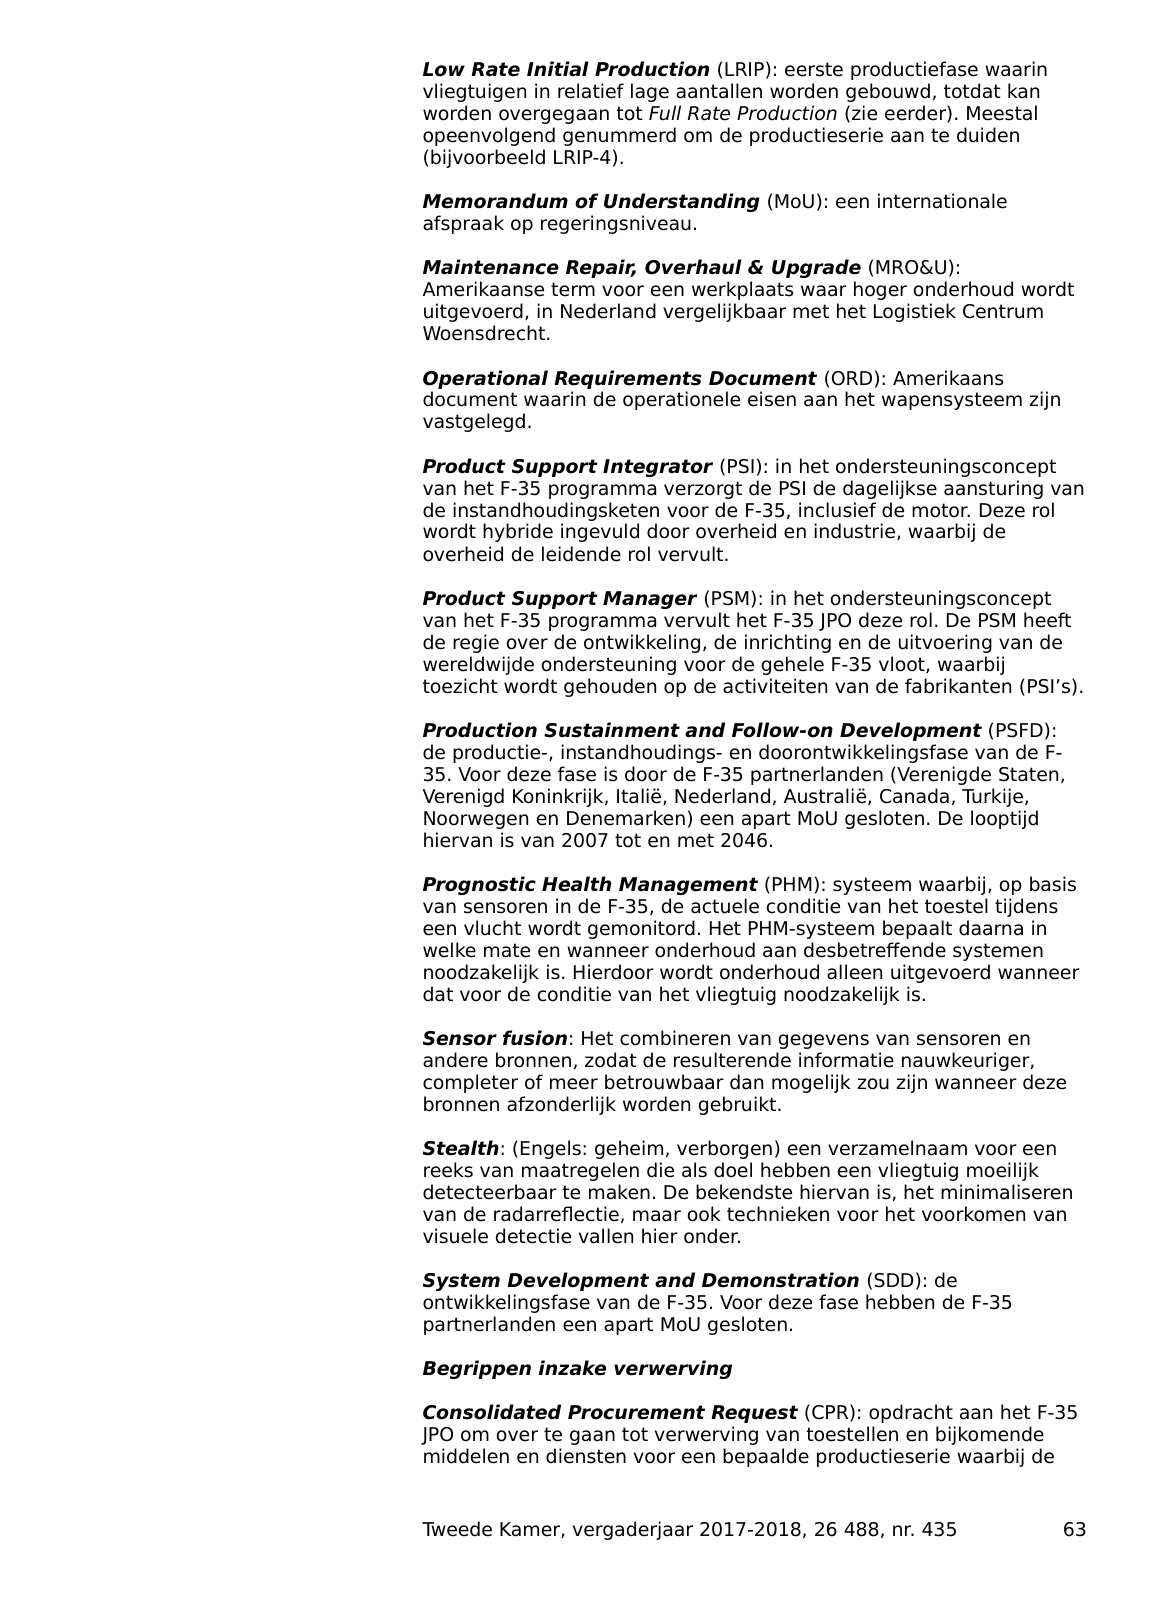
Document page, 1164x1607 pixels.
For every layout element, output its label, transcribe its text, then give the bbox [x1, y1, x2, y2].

text Consolidated Procurement Request (CPR): opdracht aan het F-35 JPO om over te gaan tot verwerving van toestellen en bijkomende middelen en diensten voor een bepaalde productieserie waarbij de [422, 1402, 1087, 1468]
text Sensor fusion: Het combineren van gegevens van sensoren en andere bronnen, zodat de resulterende informatie nauwkeuriger, completer of meer betrouwbaar dan mogelijk zou zijn wanneer deze bronnen afzonderlijk worden gebruikt. [422, 1028, 1087, 1116]
text Product Support Integrator (PSI): in het ondersteuningsconcept van het F-35 programma verzorgt de PSI de dagelijkse aansturing van de instandhoudingsketen voor de F-35, inclusief de motor. Deze rol wordt hybride ingevuld door overheid en industrie, waarbij de overheid de leidende rol vervult. [422, 456, 1087, 565]
text Memorandum of Understanding (MoU): een internationale afspraak op regeringsniveau. [422, 191, 1087, 235]
subtitle Begrippen inzake verwerving [422, 1358, 1087, 1380]
text Product Support Manager (PSM): in het ondersteuningsconcept van het F-35 programma vervult het F-35 JPO deze rol. De PSM heeft de regie over de ontwikkeling, de inrichting en de uitvoering van de wereldwijde ondersteuning voor de gehele F-35 vloot, waarbij toezicht wordt gehouden op de activiteiten van de fabrikanten (PSI’s). [422, 588, 1087, 697]
text Low Rate Initial Production (LRIP): eerste productiefase waarin vliegtuigen in relatief lage aantallen worden gebouwd, totdat kan worden overgegaan tot Full Rate Production (zie eerder). Meestal opeenvolgend genummerd om de productieserie aan te duiden (bijvoorbeeld LRIP-4). [422, 59, 1087, 169]
text Stealth: (Engels: geheim, verborgen) een verzamelnaam voor een reeks van maatregelen die als doel hebben een vliegtuig moeilijk detecteerbaar te maken. De bekendste hiervan is, het minimaliseren van de radarreflectie, maar ook technieken voor het voorkomen van visuele detectie vallen hier onder. [422, 1138, 1087, 1248]
text Maintenance Repair, Overhaul & Upgrade (MRO&U): Amerikaanse term voor een werkplaats waar hoger onderhoud wordt uitgevoerd, in Nederland vergelijkbaar met het Logistiek Centrum Woensdrecht. [422, 257, 1087, 345]
text Operational Requirements Document (ORD): Amerikaans document waarin de operationele eisen aan het wapensysteem zijn vastgelegd. [422, 367, 1087, 433]
text System Development and Demonstration (SDD): de ontwikkelingsfase van de F-35. Voor deze fase hebben de F-35 partnerlanden een apart MoU gesloten. [422, 1270, 1087, 1336]
text Production Sustainment and Follow-on Development (PSFD): de productie-, instandhoudings- en doorontwikkelingsfase van de F-35. Voor deze fase is door de F-35 partnerlanden (Verenigde Staten, Verenigd Koninkrijk, Italië, Nederland, Australië, Canada, Turkije, Noorwegen en Denemarken) een apart MoU gesloten. De looptijd hiervan is van 2007 tot en met 2046. [422, 720, 1087, 852]
text Prognostic Health Management (PHM): systeem waarbij, op basis van sensoren in de F-35, de actuele conditie van het toestel tijdens een vlucht wordt gemonitord. Het PHM-systeem bepaalt daarna in welke mate en wanneer onderhoud aan desbetreffende systemen noodzakelijk is. Hierdoor wordt onderhoud alleen uitgevoerd wanneer dat voor de conditie van het vliegtuig noodzakelijk is. [422, 874, 1087, 1006]
